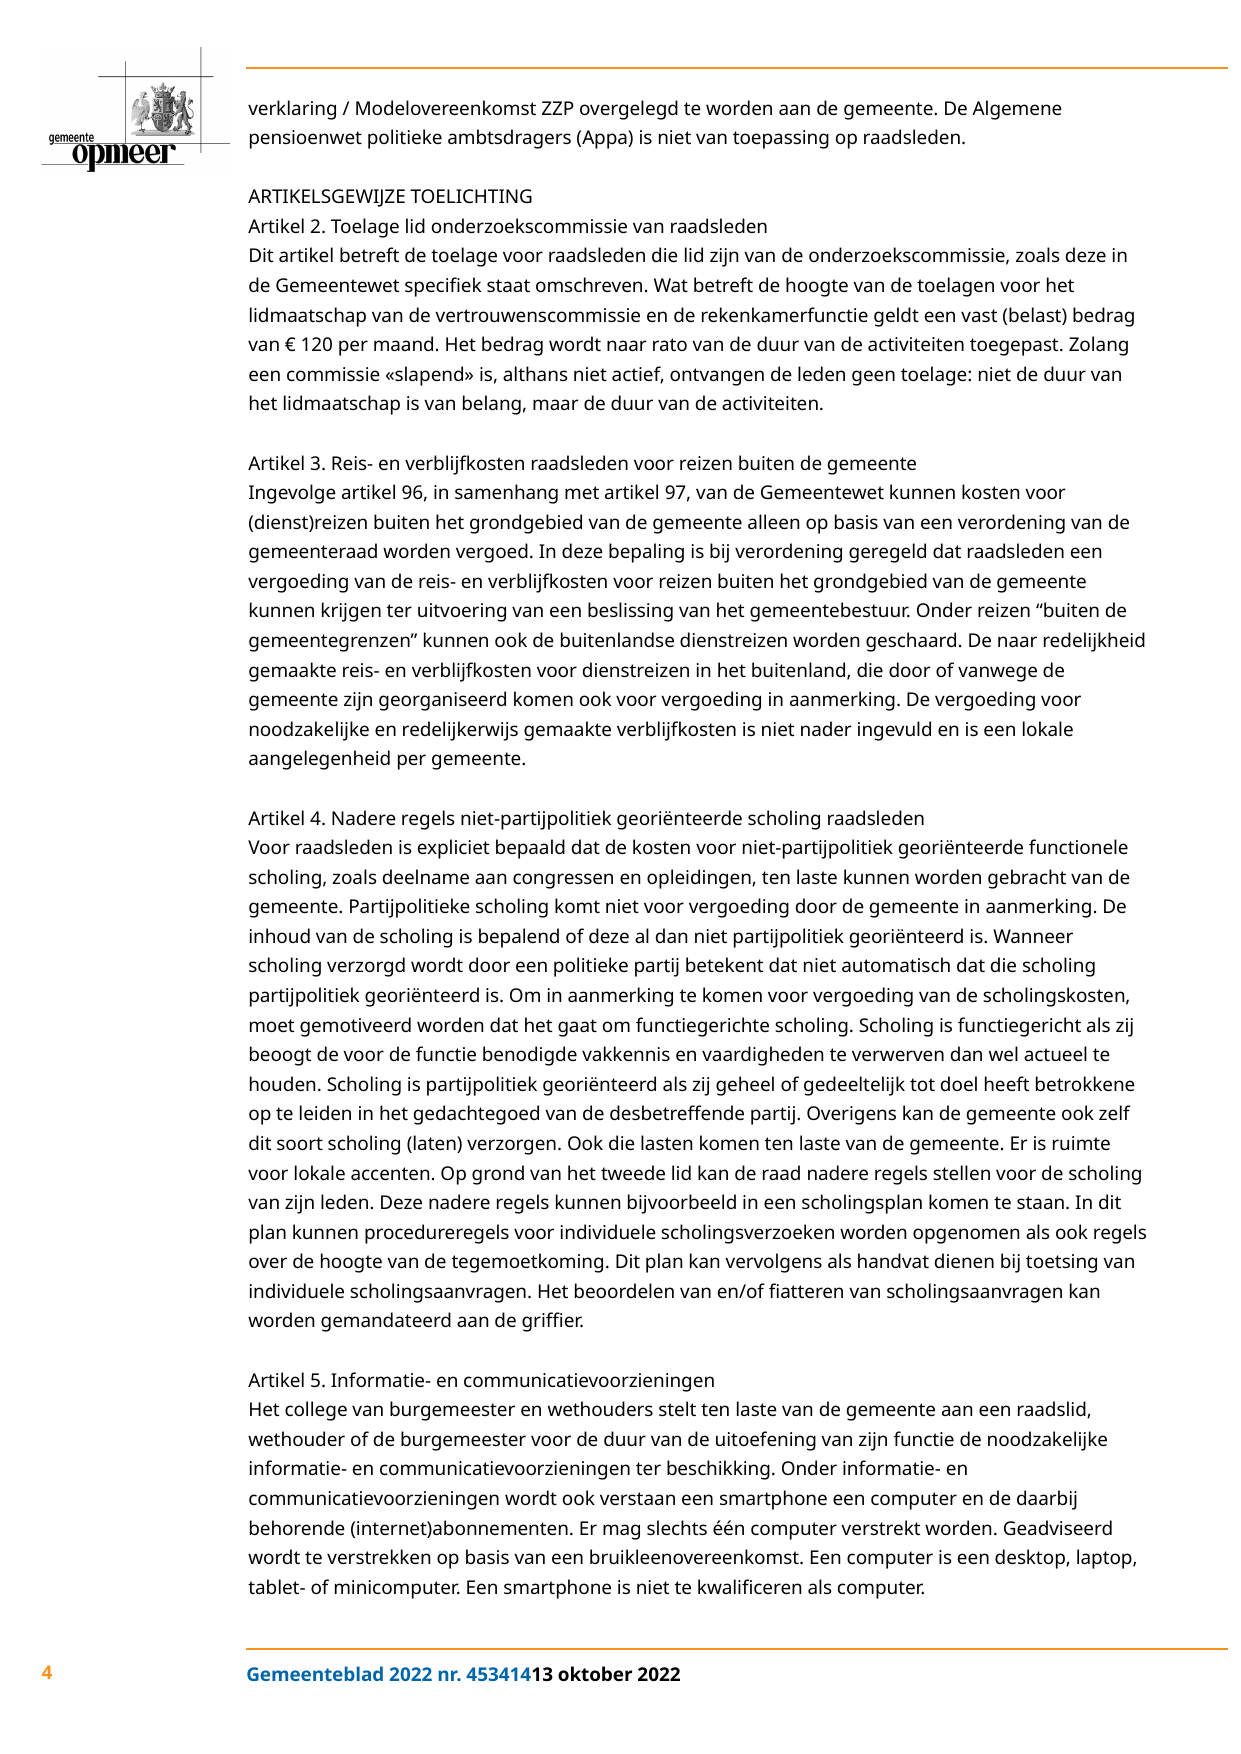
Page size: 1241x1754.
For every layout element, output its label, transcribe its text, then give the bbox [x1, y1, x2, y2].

text Artikel 2. Toelage lid onderzoekscommissie van raadsleden [248, 213, 1152, 239]
text verklaring / Modelovereenkomst ZZP overgelegd te worden aan de gemeente. De Algemene pensioenwet politieke ambtsdragers (Appa) is niet van toepassing op raadsleden. [248, 95, 1152, 150]
text Het college van burgemeester en wethouders stelt ten laste van de gemeente aan een raadslid, wethouder of de burgemeester voor de duur van de uitoefening van zijn functie de noodzakelijke informatie- en communicatievoorzieningen ter beschikking. Onder informatie- en communicatievoorzieningen wordt ook verstaan een smartphone een computer en de daarbij behorende (internet)abonnementen. Er mag slechts één computer verstrekt worden. Geadviseerd wordt te verstrekken op basis van een bruikleenovereenkomst. Een computer is een desktop, laptop, tablet- of minicomputer. Een smartphone is niet te kwalificeren als computer. [248, 1396, 1152, 1600]
text Artikel 3. Reis- en verblijfkosten raadsleden voor reizen buiten de gemeente [248, 450, 1152, 476]
text Dit artikel betreft de toelage voor raadsleden die lid zijn van de onderzoekscommissie, zoals deze in de Gemeentewet specifiek staat omschreven. Wat betreft de hoogte van de toelagen voor het lidmaatschap van de vertrouwenscommissie en de rekenkamerfunctie geldt een vast (belast) bedrag van € 120 per maand. Het bedrag wordt naar rato van de duur van de activiteiten toegepast. Zolang een commissie «slapend» is, althans niet actief, ontvangen de leden geen toelage: niet de duur van het lidmaatschap is van belang, maar de duur van de activiteiten. [248, 243, 1152, 416]
text ARTIKELSGEWIJZE TOELICHTING [248, 183, 1152, 209]
text Voor raadsleden is expliciet bepaald dat de kosten voor niet-partijpolitiek georiënteerde functionele scholing, zoals deelname aan congressen en opleidingen, ten laste kunnen worden gebracht van de gemeente. Partijpolitieke scholing komt niet voor vergoeding door de gemeente in aanmerking. De inhoud van de scholing is bepalend of deze al dan niet partijpolitiek georiënteerd is. Wanneer scholing verzorgd wordt door een politieke partij betekent dat niet automatisch dat die scholing partijpolitiek georiënteerd is. Om in aanmerking te komen voor vergoeding van de scholingskosten, moet gemotiveerd worden dat het gaat om functiegerichte scholing. Scholing is functiegericht als zij beoogt de voor de functie benodigde vakkennis en vaardigheden te verwerven dan wel actueel te houden. Scholing is partijpolitiek georiënteerd als zij geheel of gedeeltelijk tot doel heeft betrokkene op te leiden in het gedachtegoed van de desbetreffende partij. Overigens kan de gemeente ook zelf dit soort scholing (laten) verzorgen. Ook die lasten komen ten laste van de gemeente. Er is ruimte voor lokale accenten. Op grond van het tweede lid kan de raad nadere regels stellen voor de scholing van zijn leden. Deze nadere regels kunnen bijvoorbeeld in een scholingsplan komen te staan. In dit plan kunnen procedureregels voor individuele scholingsverzoeken worden opgenomen als ook regels over de hoogte van de tegemoetkoming. Dit plan kan vervolgens als handvat dienen bij toetsing van individuele scholingsaanvragen. Het beoordelen van en/of fiatteren van scholingsaanvragen kan worden gemandateerd aan de griffier. [248, 834, 1152, 1333]
text Artikel 5. Informatie- en communicatievoorzieningen [248, 1367, 1152, 1393]
text Ingevolge artikel 96, in samenhang met artikel 97, van de Gemeentewet kunnen kosten voor (dienst)reizen buiten het grondgebied van de gemeente alleen op basis van een verordening van de gemeenteraad worden vergoed. In deze bepaling is bij verordening geregeld dat raadsleden een vergoeding van de reis- en verblijfkosten voor reizen buiten het grondgebied van de gemeente kunnen krijgen ter uitvoering van een beslissing van het gemeentebestuur. Onder reizen “buiten de gemeentegrenzen” kunnen ook de buitenlandse dienstreizen worden geschaard. De naar redelijkheid gemaakte reis- en verblijfkosten voor dienstreizen in het buitenland, die door of vanwege de gemeente zijn georganiseerd komen ook voor vergoeding in aanmerking. De vergoeding voor noodzakelijke en redelijkerwijs gemaakte verblijfkosten is niet nader ingevuld en is een lokale aangelegenheid per gemeente. [248, 479, 1152, 771]
text Artikel 4. Nadere regels niet-partijpolitiek georiënteerde scholing raadsleden [248, 805, 1152, 831]
picture [41, 47, 231, 172]
